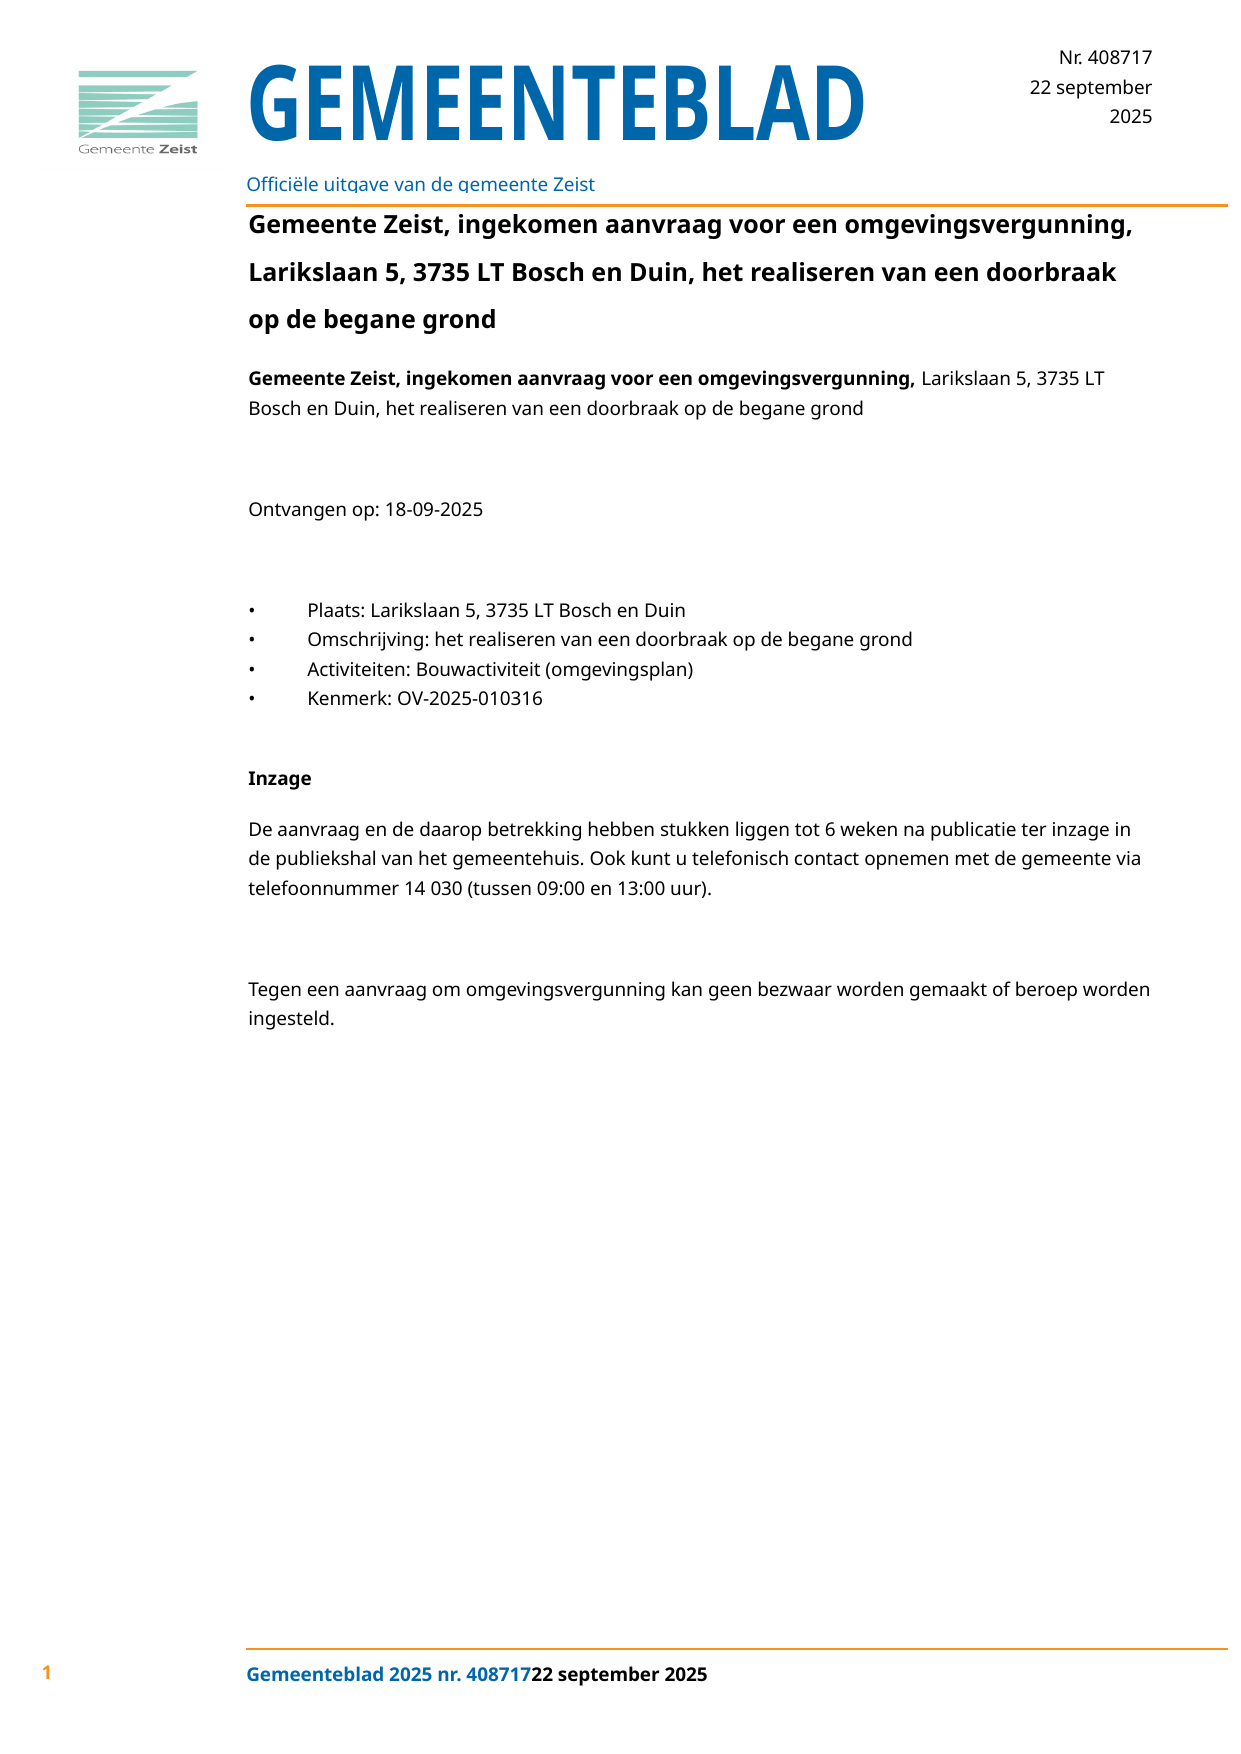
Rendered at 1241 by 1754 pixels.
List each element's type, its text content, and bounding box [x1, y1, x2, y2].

text Gemeente Zeist, ingekomen aanvraag voor een omgevingsvergunning, Larikslaan 5, 3735 LT Bosch en Duin, het realiseren van een doorbraak op de begane grond [248, 207, 1152, 336]
picture [41, 47, 231, 172]
text Ontvangen op: 18-09-2025 [248, 496, 1152, 522]
list Kenmerk: OV-2025-010316 [248, 686, 1152, 711]
text De aanvraag en de daarop betrekking hebben stukken liggen tot 6 weken na publicatie ter inzage in de publiekshal van het gemeentehuis. Ook kunt u telefonisch contact opnemen met de gemeente via telefoonnummer 14 030 (tussen 09:00 en 13:00 uur). [248, 816, 1152, 901]
text Gemeente Zeist, ingekomen aanvraag voor een omgevingsvergunning, Larikslaan 5, 3735 LT Bosch en Duin, het realiseren van een doorbraak op de begane grond [248, 366, 1152, 421]
list Activiteiten: Bouwactiviteit (omgevingsplan) [248, 656, 1152, 682]
list Omschrijving: het realiseren van een doorbraak op de begane grond [248, 626, 1152, 652]
text Tegen een aanvraag om omgevingsvergunning kan geen bezwaar worden gemaakt of beroep worden ingesteld. [248, 976, 1152, 1031]
text Inzage [248, 766, 1152, 791]
list Plaats: Larikslaan 5, 3735 LT Bosch en Duin [248, 597, 1152, 622]
